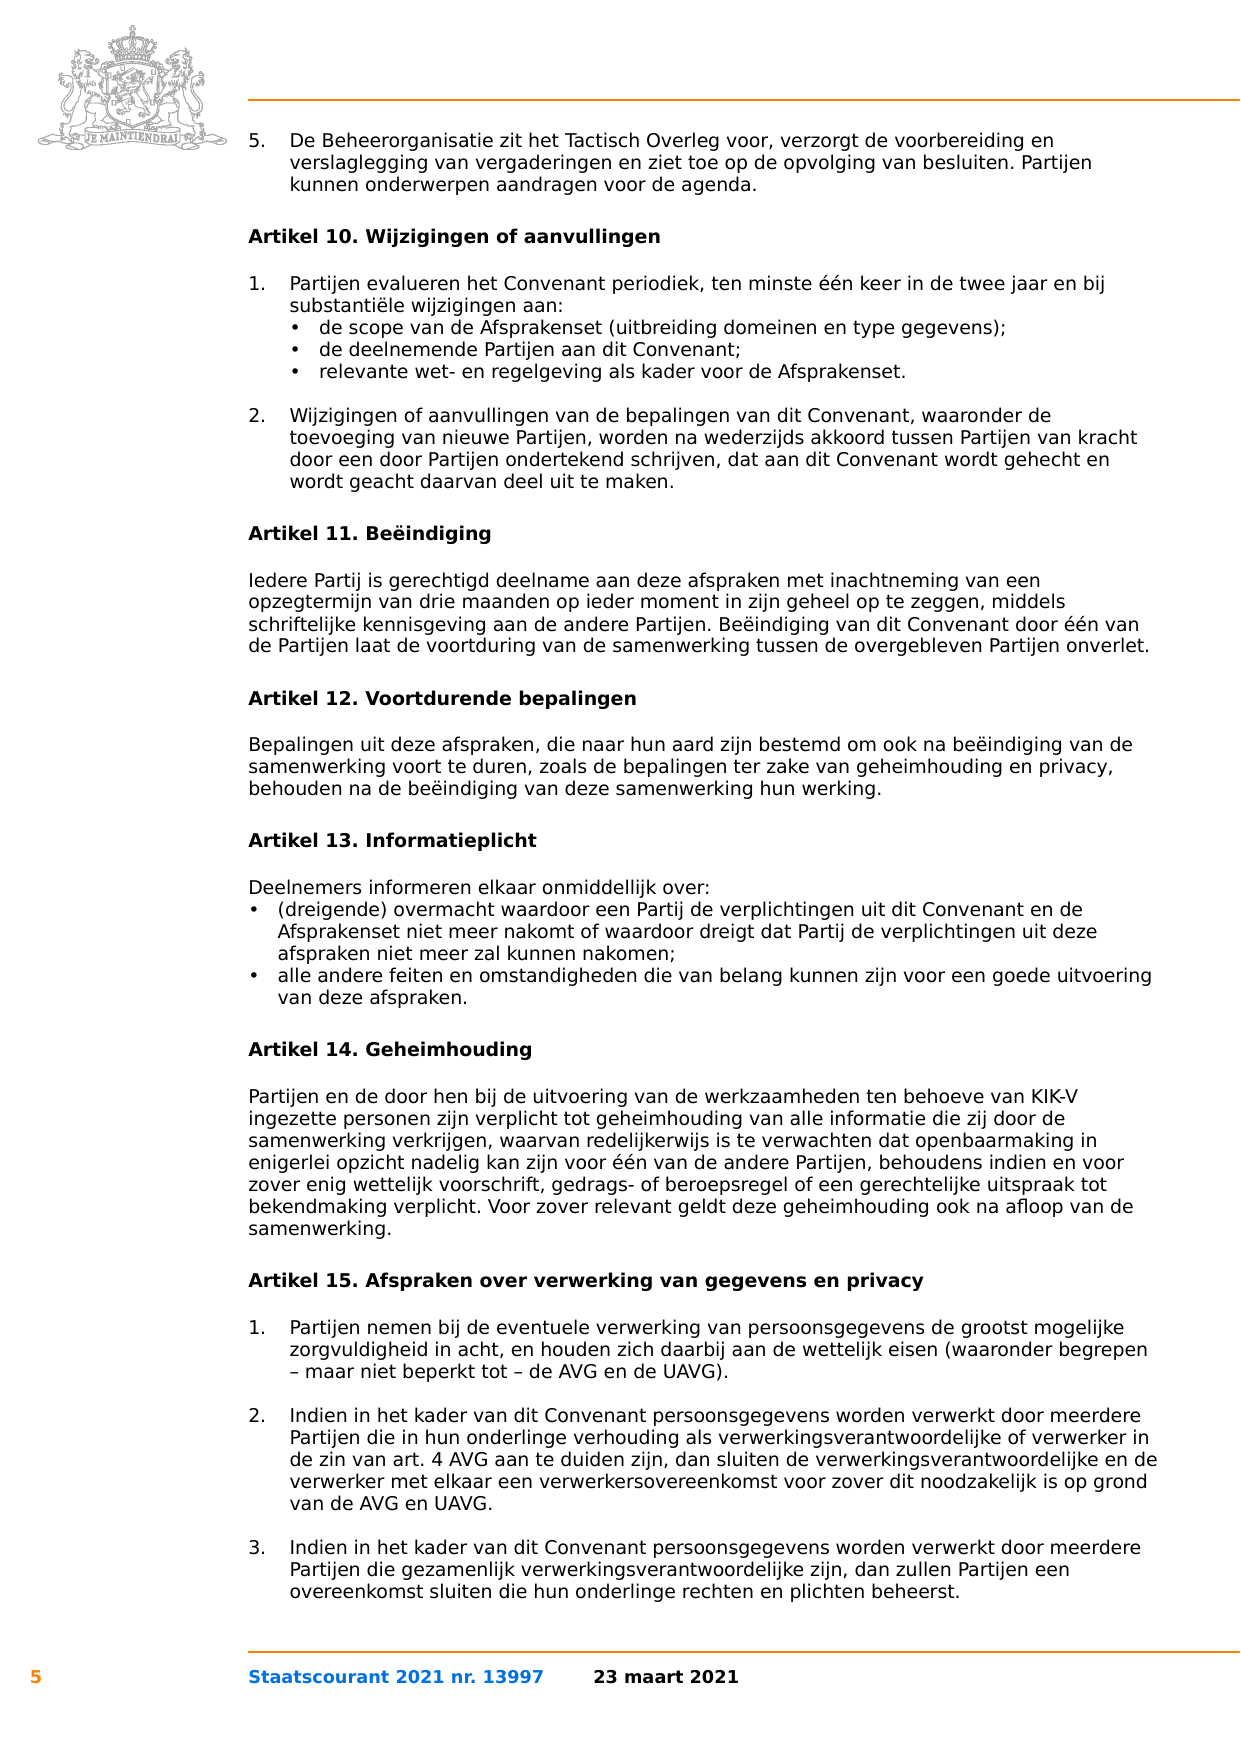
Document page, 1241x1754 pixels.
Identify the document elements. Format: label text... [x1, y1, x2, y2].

text 2. Wijzigingen of aanvullingen van de bepalingen van dit Convenant, waaronder de toevoeging van nieuwe Partijen, worden na wederzijds akkoord tussen Partijen van kracht door een door Partijen ondertekend schrijven, dat aan dit Convenant wordt gehecht en wordt geacht daarvan deel uit te maken. [248, 404, 1163, 492]
subtitle Artikel 10. Wijzigingen of aanvullingen [248, 226, 1163, 248]
text Deelnemers informeren elkaar onmiddellijk over: [248, 877, 1163, 899]
subtitle Artikel 14. Geheimhouding [248, 1039, 1163, 1061]
text • de deelnemende Partijen aan dit Convenant; [289, 339, 1163, 361]
text Partijen en de door hen bij de uitvoering van de werkzaamheden ten behoeve van KIK-V ingezette personen zijn verplicht tot geheimhouding van alle informatie die zij door de samenwerking verkrijgen, waarvan redelijkerwijs is te verwachten dat openbaarmaking in enigerlei opzicht nadelig kan zijn voor één van de andere Partijen, behoudens indien en voor zover enig wettelijk voorschrift, gedrags- of beroepsregel of een gerechtelijke uitspraak tot bekendmaking verplicht. Voor zover relevant geldt deze geheimhouding ook na afloop van de samenwerking. [248, 1086, 1163, 1240]
text 3. Indien in het kader van dit Convenant persoonsgegevens worden verwerkt door meerdere Partijen die gezamenlijk verwerkingsverantwoordelijke zijn, dan zullen Partijen een overeenkomst sluiten die hun onderlinge rechten en plichten beheerst. [248, 1537, 1163, 1602]
subtitle Artikel 11. Beëindiging [248, 522, 1163, 544]
subtitle Artikel 12. Voortdurende bepalingen [248, 687, 1163, 709]
text 1. Partijen nemen bij de eventuele verwerking van persoonsgegevens de grootst mogelijke zorgvuldigheid in acht, en houden zich daarbij aan de wettelijk eisen (waaronder begrepen – maar niet beperkt tot – de AVG en de UAVG). [248, 1317, 1163, 1383]
text 5. De Beheerorganisatie zit het Tactisch Overleg voor, verzorgt de voorbereiding en verslaglegging van vergaderingen en ziet toe op de opvolging van besluiten. Partijen kunnen onderwerpen aandragen voor de agenda. [248, 130, 1163, 196]
text • (dreigende) overmacht waardoor een Partij de verplichtingen uit dit Convenant en de Afsprakenset niet meer nakomt of waardoor dreigt dat Partij de verplichtingen uit deze afspraken niet meer zal kunnen nakomen; [248, 899, 1163, 965]
subtitle Artikel 13. Informatieplicht [248, 830, 1163, 852]
text Bepalingen uit deze afspraken, die naar hun aard zijn bestemd om ook na beëindiging van de samenwerking voort te duren, zoals de bepalingen ter zake van geheimhouding en privacy, behouden na de beëindiging van deze samenwerking hun werking. [248, 734, 1163, 800]
text 1. Partijen evalueren het Convenant periodiek, ten minste één keer in de twee jaar en bij substantiële wijzigingen aan: [248, 273, 1163, 317]
text • relevante wet- en regelgeving als kader voor de Afsprakenset. [289, 361, 1163, 383]
picture [38, 25, 227, 150]
text • alle andere feiten en omstandigheden die van belang kunnen zijn voor een goede uitvoering van deze afspraken. [248, 965, 1163, 1009]
text Iedere Partij is gerechtigd deelname aan deze afspraken met inachtneming van een opzegtermijn van drie maanden op ieder moment in zijn geheel op te zeggen, middels schriftelijke kennisgeving aan de andere Partijen. Beëindiging van dit Convenant door één van de Partijen laat de voortduring van de samenwerking tussen de overgebleven Partijen onverlet. [248, 569, 1163, 657]
text 2. Indien in het kader van dit Convenant persoonsgegevens worden verwerkt door meerdere Partijen die in hun onderlinge verhouding als verwerkingsverantwoordelijke of verwerker in de zin van art. 4 AVG aan te duiden zijn, dan sluiten de verwerkingsverantwoordelijke en de verwerker met elkaar een verwerkersovereenkomst voor zover dit noodzakelijk is op grond van de AVG en UAVG. [248, 1405, 1163, 1515]
subtitle Artikel 15. Afspraken over verwerking van gegevens en privacy [248, 1270, 1163, 1292]
text • de scope van de Afsprakenset (uitbreiding domeinen en type gegevens); [289, 317, 1163, 339]
